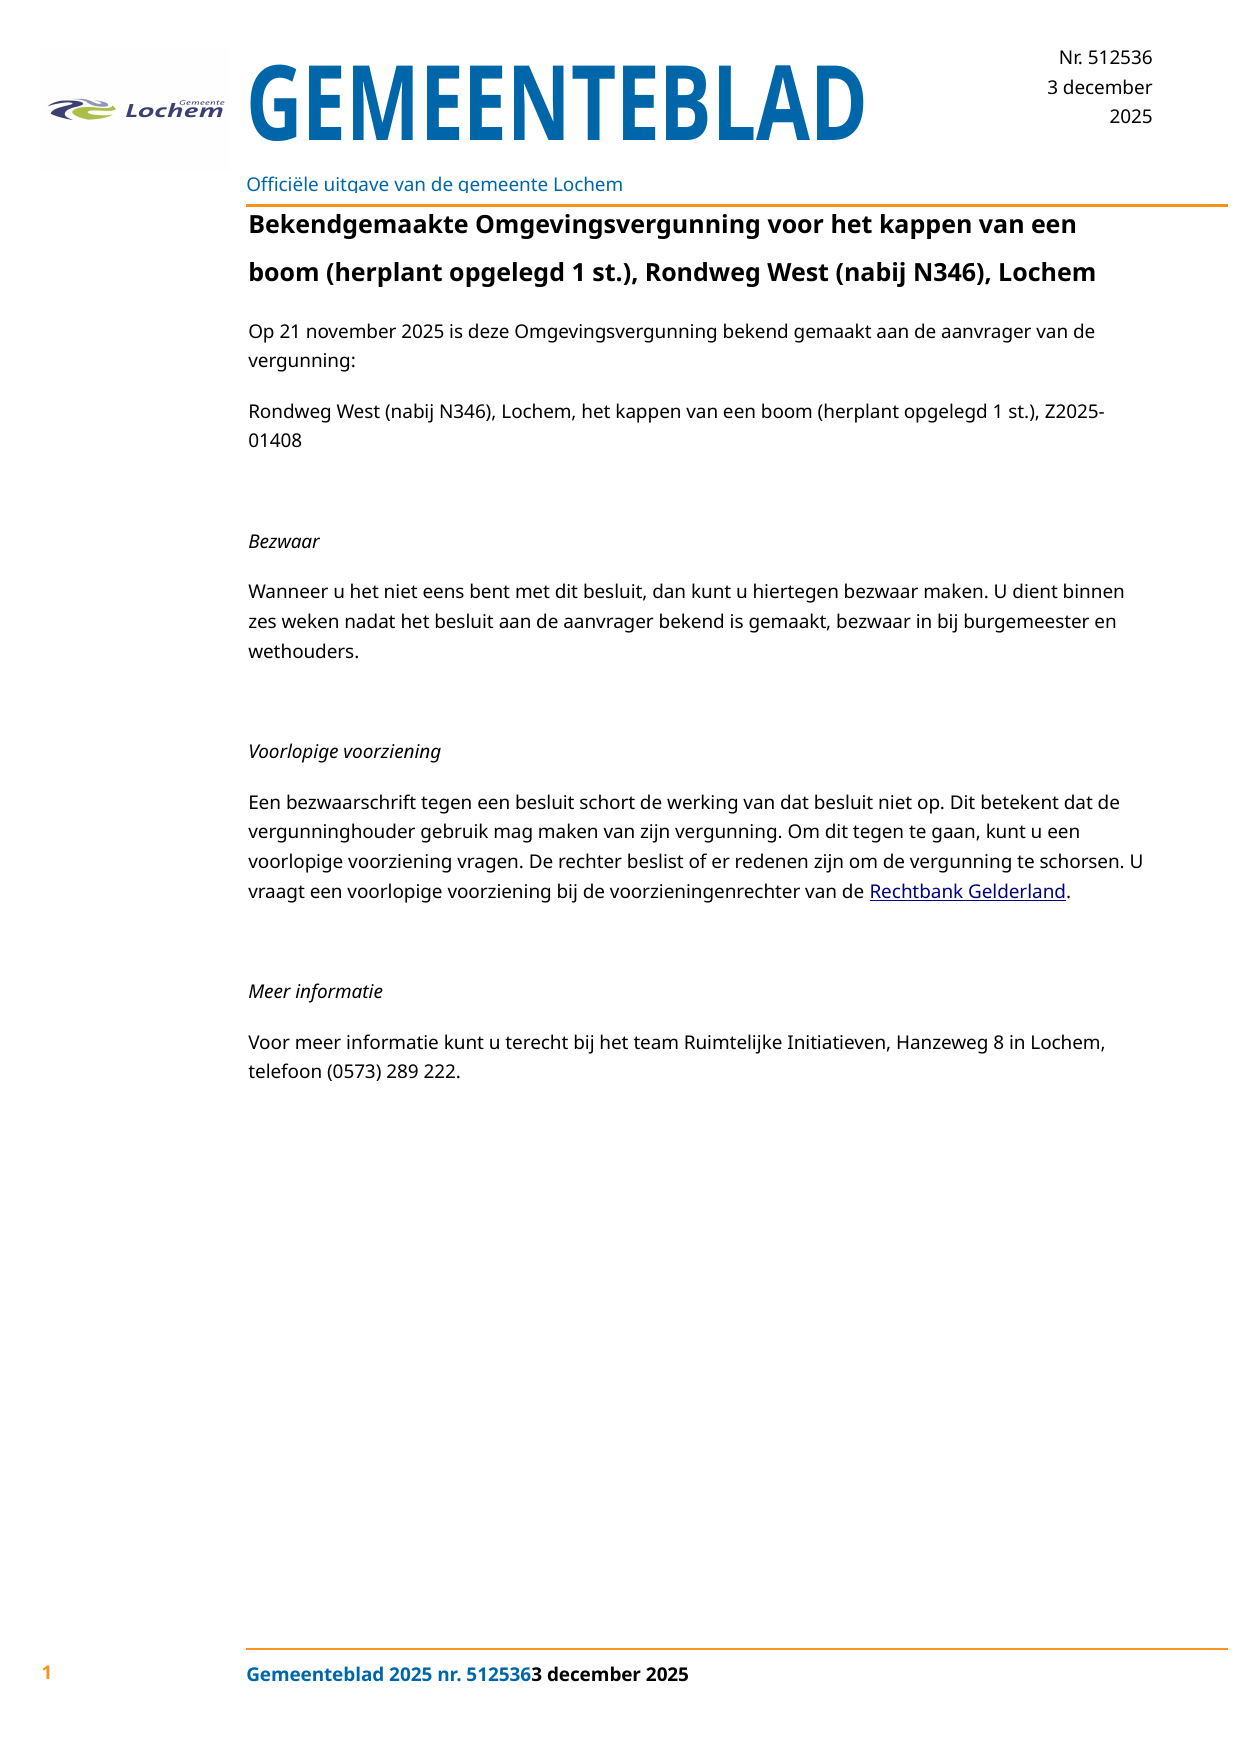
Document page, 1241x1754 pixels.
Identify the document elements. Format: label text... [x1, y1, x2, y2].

text Wanneer u het niet eens bent met dit besluit, dan kunt u hiertegen bezwaar maken. U dient binnen zes weken nadat het besluit aan de aanvrager bekend is gemaakt, bezwaar in bij burgemeester en wethouders. [248, 579, 1152, 664]
text Bekendgemaakte Omgevingsvergunning voor het kappen van een boom (herplant opgelegd 1 st.), Rondweg West (nabij N346), Lochem [248, 207, 1152, 288]
text Op 21 november 2025 is deze Omgevingsvergunning bekend gemaakt aan de aanvrager van de vergunning: [248, 318, 1152, 373]
text Bezwaar [248, 528, 1152, 554]
text Voor meer informatie kunt u terecht bij het team Ruimtelijke Initiatieven, Hanzeweg 8 in Lochem, telefoon (0573) 289 222. [248, 1029, 1152, 1084]
text Voorlopige voorziening [248, 739, 1152, 764]
text Meer informatie [248, 979, 1152, 1004]
text Een bezwaarschrift tegen een besluit schort de werking van dat besluit niet op. Dit betekent dat de vergunninghouder gebruik mag maken van zijn vergunning. Om dit tegen te gaan, kunt u een voorlopige voorziening vragen. De rechter beslist of er redenen zijn om de vergunning te schorsen. U vraagt een voorlopige voorziening bij de voorzieningenrechter van de Rechtbank Gelderland. [248, 789, 1152, 904]
text Rondweg West (nabij N346), Lochem, het kappen van een boom (herplant opgelegd 1 st.), Z2025-01408 [248, 398, 1152, 453]
picture [41, 47, 231, 172]
